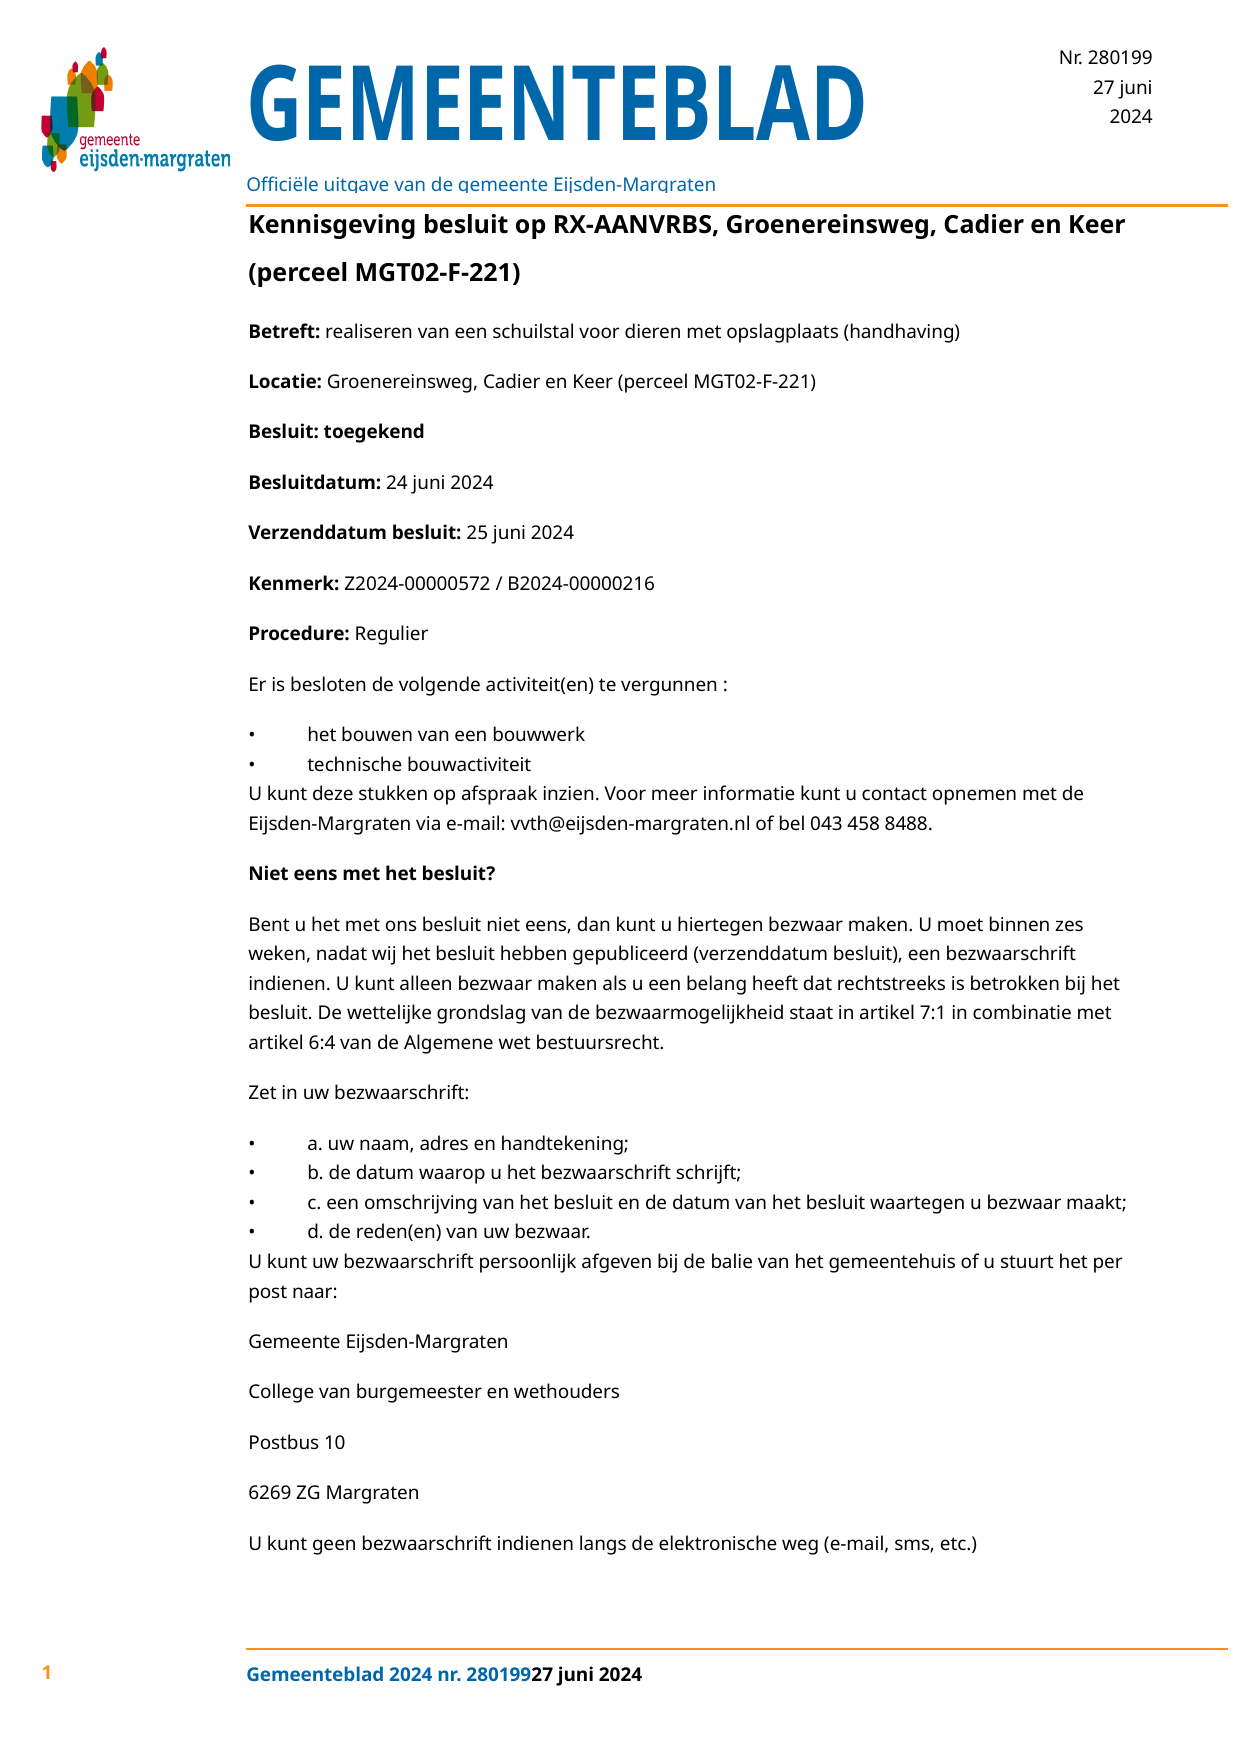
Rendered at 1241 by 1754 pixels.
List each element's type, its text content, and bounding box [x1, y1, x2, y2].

text 6269 ZG Margraten [248, 1479, 1152, 1505]
picture [41, 47, 231, 172]
text Bent u het met ons besluit niet eens, dan kunt u hiertegen bezwaar maken. U moet binnen zes weken, nadat wij het besluit hebben gepubliceerd (verzenddatum besluit), een bezwaarschrift indienen. U kunt alleen bezwaar maken als u een belang heeft dat rechtstreeks is betrokken bij het besluit. De wettelijke grondslag van de bezwaarmogelijkheid staat in artikel 7:1 in combinatie met artikel 6:4 van de Algemene wet bestuursrecht. [248, 911, 1152, 1055]
text Niet eens met het besluit? [248, 860, 1152, 886]
text Kennisgeving besluit op RX-AANVRBS, Groenereinsweg, Cadier en Keer (perceel MGT02-F-221) [248, 207, 1152, 288]
text College van burgemeester en wethouders [248, 1379, 1152, 1404]
list a. uw naam, adres en handtekening; [248, 1130, 1152, 1156]
list d. de reden(en) van uw bezwaar. [248, 1219, 1152, 1244]
text Kenmerk: Z2024-00000572 / B2024-00000216 [248, 570, 1152, 596]
text Verzenddatum besluit: 25 juni 2024 [248, 519, 1152, 545]
text Besluitdatum: 24 juni 2024 [248, 469, 1152, 495]
text Betreft: realiseren van een schuilstal voor dieren met opslagplaats (handhaving) [248, 318, 1152, 344]
list het bouwen van een bouwwerk [248, 721, 1152, 747]
list technische bouwactiviteit [248, 751, 1152, 777]
text Besluit: toegekend [248, 419, 1152, 444]
text Gemeente Eijsden-Margraten [248, 1328, 1152, 1354]
text Postbus 10 [248, 1429, 1152, 1455]
list b. de datum waarop u het bezwaarschrift schrijft; [248, 1159, 1152, 1185]
text Procedure: Regulier [248, 620, 1152, 646]
list c. een omschrijving van het besluit en de datum van het besluit waartegen u bezwaar maakt; [248, 1189, 1152, 1215]
text U kunt uw bezwaarschrift persoonlijk afgeven bij de balie van het gemeentehuis of u stuurt het per post naar: [248, 1248, 1152, 1304]
text Zet in uw bezwaarschrift: [248, 1079, 1152, 1105]
text U kunt deze stukken op afspraak inzien. Voor meer informatie kunt u contact opnemen met de Eijsden-Margraten via e-mail: vvth@eijsden-margraten.nl of bel 043 458 8488. [248, 780, 1152, 836]
text U kunt geen bezwaarschrift indienen langs de elektronische weg (e-mail, sms, etc.) [248, 1530, 1152, 1556]
text Locatie: Groenereinsweg, Cadier en Keer (perceel MGT02-F-221) [248, 368, 1152, 394]
text Er is besloten de volgende activiteit(en) te vergunnen : [248, 671, 1152, 697]
